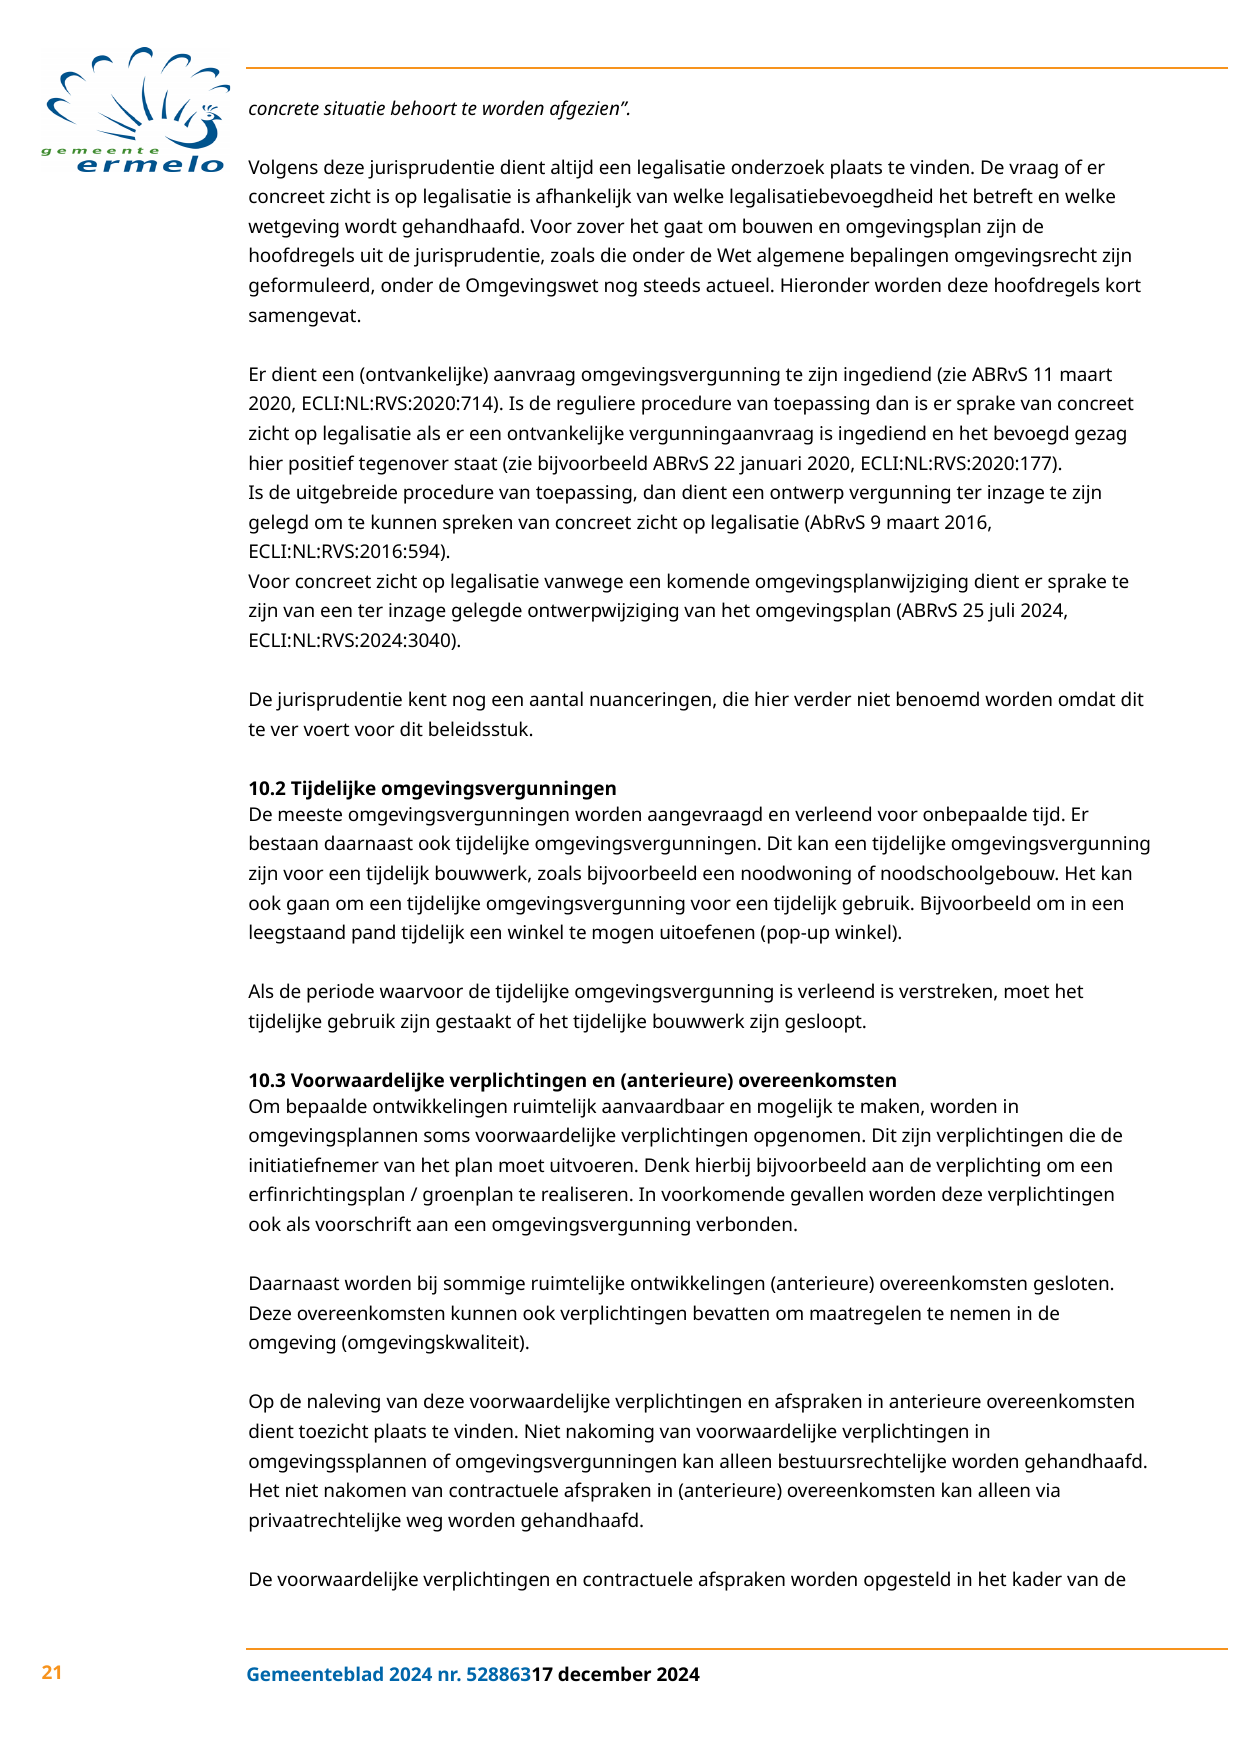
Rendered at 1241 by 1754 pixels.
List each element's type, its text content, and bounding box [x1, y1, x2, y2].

text Op de naleving van deze voorwaardelijke verplichtingen en afspraken in anterieure overeenkomsten dient toezicht plaats te vinden. Niet nakoming van voorwaardelijke verplichtingen in omgevingssplannen of omgevingsvergunningen kan alleen bestuursrechtelijke worden gehandhaafd. Het niet nakomen van contractuele afspraken in (anterieure) overeenkomsten kan alleen via privaatrechtelijke weg worden gehandhaafd. [248, 1389, 1152, 1533]
text Is de uitgebreide procedure van toepassing, dan dient een ontwerp vergunning ter inzage te zijn gelegd om te kunnen spreken van concreet zicht op legalisatie (AbRvS 9 maart 2016, ECLI:NL:RVS:2016:594). [248, 479, 1152, 564]
text De jurisprudentie kent nog een aantal nuanceringen, die hier verder niet benoemd worden omdat dit te ver voert voor dit beleidsstuk. [248, 686, 1152, 742]
text 10.2 Tijdelijke omgevingsvergunningen [248, 775, 1152, 801]
text De meeste omgevingsvergunningen worden aangevraagd en verleend voor onbepaalde tijd. Er bestaan daarnaast ook tijdelijke omgevingsvergunningen. Dit kan een tijdelijke omgevingsvergunning zijn voor een tijdelijk bouwwerk, zoals bijvoorbeeld een noodwoning of noodschoolgebouw. Het kan ook gaan om een tijdelijke omgevingsvergunning voor een tijdelijk gebruik. Bijvoorbeeld om in een leegstaand pand tijdelijk een winkel te mogen uitoefenen (pop-up winkel). [248, 801, 1152, 945]
text Om bepaalde ontwikkelingen ruimtelijk aanvaardbaar en mogelijk te maken, worden in omgevingsplannen soms voorwaardelijke verplichtingen opgenomen. Dit zijn verplichtingen die de initiatiefnemer van het plan moet uitvoeren. Denk hierbij bijvoorbeeld aan de verplichting om een erfinrichtingsplan / groenplan te realiseren. In voorkomende gevallen worden deze verplichtingen ook als voorschrift aan een omgevingsvergunning verbonden. [248, 1093, 1152, 1237]
text De voorwaardelijke verplichtingen en contractuele afspraken worden opgesteld in het kader van de [248, 1566, 1152, 1592]
text Voor concreet zicht op legalisatie vanwege een komende omgevingsplanwijziging dient er sprake te zijn van een ter inzage gelegde ontwerpwijziging van het omgevingsplan (ABRvS 25 juli 2024, ECLI:NL:RVS:2024:3040). [248, 568, 1152, 653]
text concrete situatie behoort te worden afgezien”. [248, 95, 1152, 121]
text Er dient een (ontvankelijke) aanvraag omgevingsvergunning te zijn ingediend (zie ABRvS 11 maart 2020, ECLI:NL:RVS:2020:714). Is de reguliere procedure van toepassing dan is er sprake van concreet zicht op legalisatie als er een ontvankelijke vergunningaanvraag is ingediend en het bevoegd gezag hier positief tegenover staat (zie bijvoorbeeld ABRvS 22 januari 2020, ECLI:NL:RVS:2020:177). [248, 361, 1152, 476]
picture [41, 47, 231, 172]
text Volgens deze jurisprudentie dient altijd een legalisatie onderzoek plaats te vinden. De vraag of er concreet zicht is op legalisatie is afhankelijk van welke legalisatiebevoegdheid het betreft en welke wetgeving wordt gehandhaafd. Voor zover het gaat om bouwen en omgevingsplan zijn de hoofdregels uit de jurisprudentie, zoals die onder de Wet algemene bepalingen omgevingsrecht zijn geformuleerd, onder de Omgevingswet nog steeds actueel. Hieronder worden deze hoofdregels kort samengevat. [248, 154, 1152, 328]
text Als de periode waarvoor de tijdelijke omgevingsvergunning is verleend is verstreken, moet het tijdelijke gebruik zijn gestaakt of het tijdelijke bouwwerk zijn gesloopt. [248, 978, 1152, 1034]
text 10.3 Voorwaardelijke verplichtingen en (anterieure) overeenkomsten [248, 1067, 1152, 1093]
text Daarnaast worden bij sommige ruimtelijke ontwikkelingen (anterieure) overeenkomsten gesloten. Deze overeenkomsten kunnen ook verplichtingen bevatten om maatregelen te nemen in de omgeving (omgevingskwaliteit). [248, 1270, 1152, 1355]
